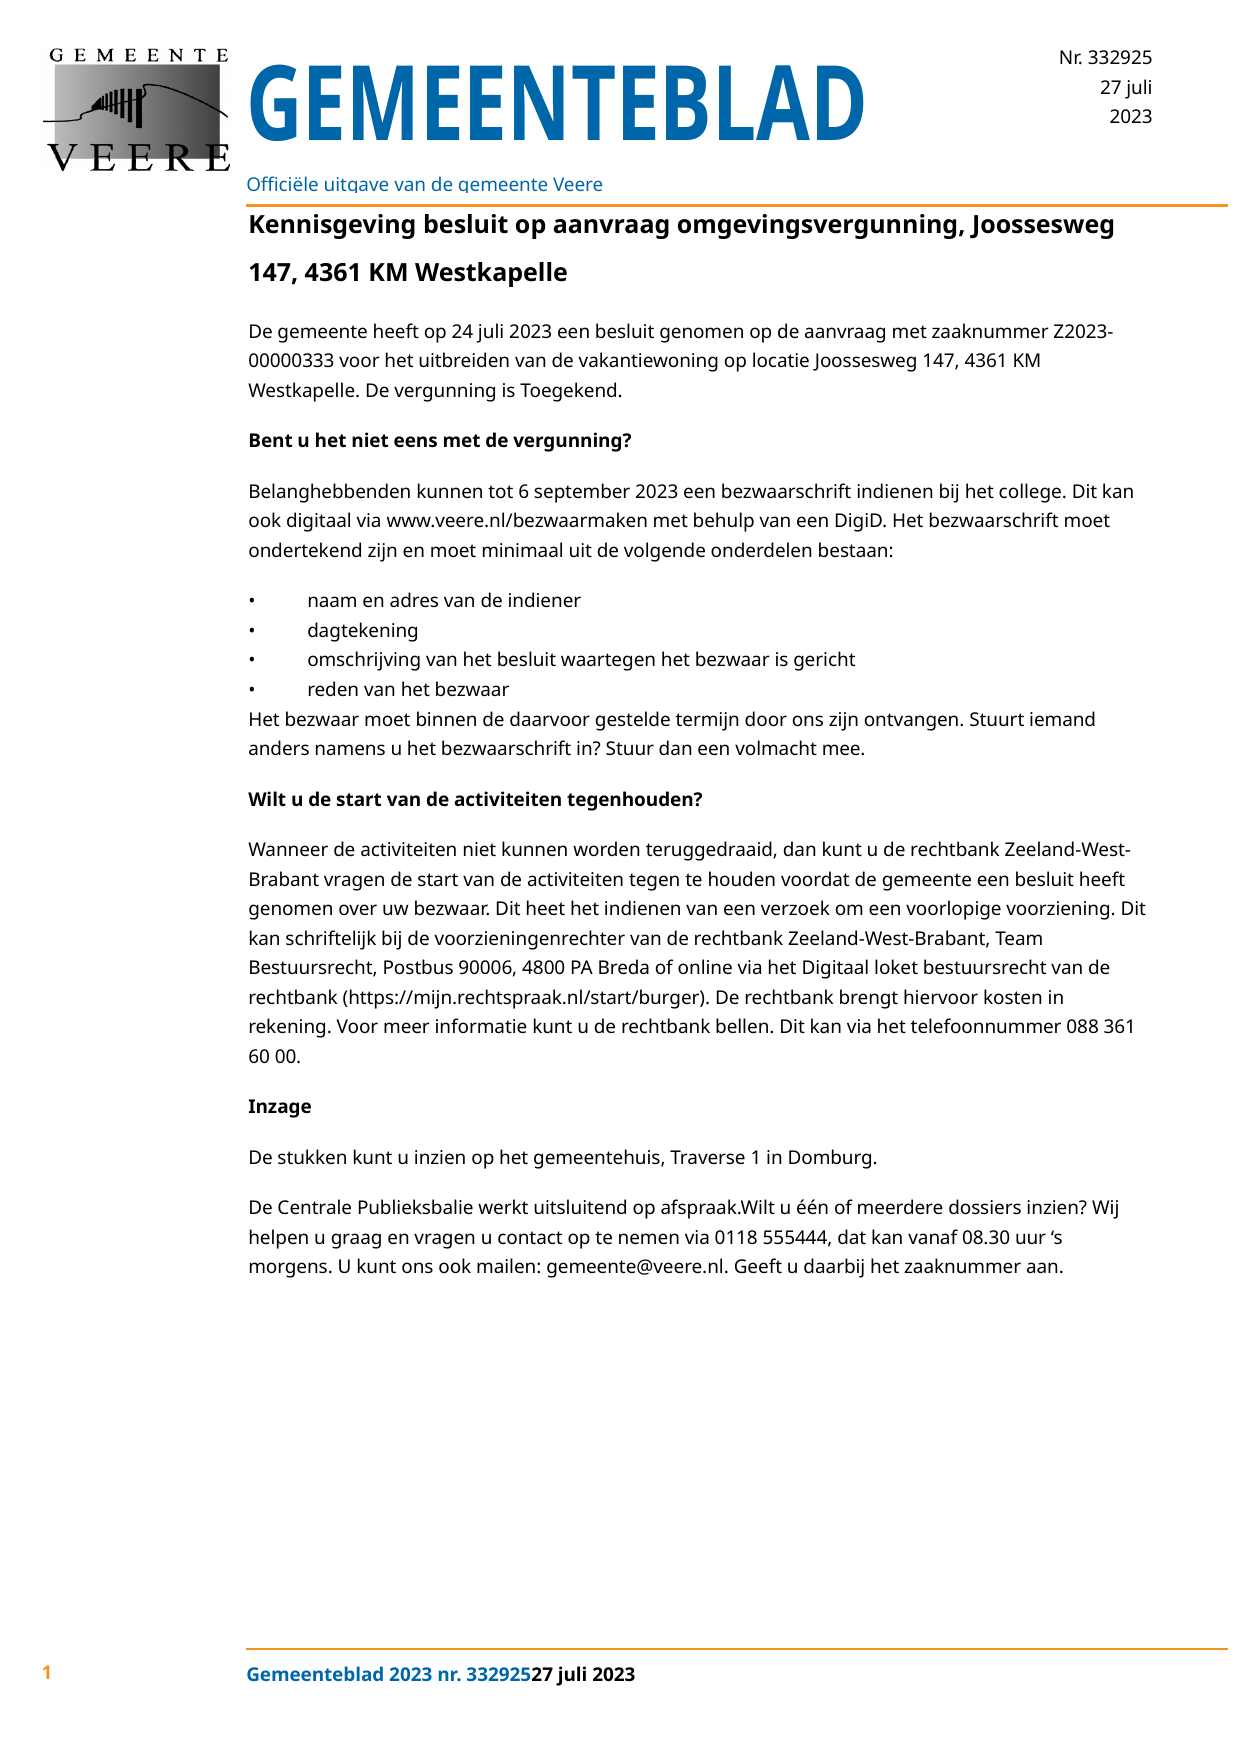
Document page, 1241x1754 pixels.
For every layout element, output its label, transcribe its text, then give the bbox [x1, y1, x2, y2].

text De stukken kunt u inzien op het gemeentehuis, Traverse 1 in Domburg. [248, 1144, 1152, 1170]
text De Centrale Publieksbalie werkt uitsluitend op afspraak.Wilt u één of meerdere dossiers inzien? Wij helpen u graag en vragen u contact op te nemen via 0118 555444, dat kan vanaf 08.30 uur ‘s morgens. U kunt ons ook mailen: gemeente@veere.nl. Geeft u daarbij het zaaknummer aan. [248, 1194, 1152, 1279]
text Inzage [248, 1094, 1152, 1119]
list omschrijving van het besluit waartegen het bezwaar is gericht [248, 647, 1152, 672]
text Wilt u de start van de activiteiten tegenhouden? [248, 786, 1152, 812]
text De gemeente heeft op 24 juli 2023 een besluit genomen op de aanvraag met zaaknummer Z2023-00000333 voor het uitbreiden van de vakantiewoning op locatie Joossesweg 147, 4361 KM Westkapelle. De vergunning is Toegekend. [248, 318, 1152, 403]
list naam en adres van de indiener [248, 587, 1152, 613]
picture [41, 47, 231, 172]
text Het bezwaar moet binnen de daarvoor gestelde termijn door ons zijn ontvangen. Stuurt iemand anders namens u het bezwaarschrift in? Stuur dan een volmacht mee. [248, 706, 1152, 761]
list reden van het bezwaar [248, 676, 1152, 702]
text Kennisgeving besluit op aanvraag omgevingsvergunning, Joossesweg 147, 4361 KM Westkapelle [248, 207, 1152, 288]
list dagtekening [248, 617, 1152, 643]
text Wanneer de activiteiten niet kunnen worden teruggedraaid, dan kunt u de rechtbank Zeeland-West-Brabant vragen de start van de activiteiten tegen te houden voordat de gemeente een besluit heeft genomen over uw bezwaar. Dit heet het indienen van een verzoek om een voorlopige voorziening. Dit kan schriftelijk bij de voorzieningenrechter van de rechtbank Zeeland-West-Brabant, Team Bestuursrecht, Postbus 90006, 4800 PA Breda of online via het Digitaal loket bestuursrecht van de rechtbank (https://mijn.rechtspraak.nl/start/burger). De rechtbank brengt hiervoor kosten in rekening. Voor meer informatie kunt u de rechtbank bellen. Dit kan via het telefoonnummer 088 361 60 00. [248, 836, 1152, 1069]
text Belanghebbenden kunnen tot 6 september 2023 een bezwaarschrift indienen bij het college. Dit kan ook digitaal via www.veere.nl/bezwaarmaken met behulp van een DigiD. Het bezwaarschrift moet ondertekend zijn en moet minimaal uit de volgende onderdelen bestaan: [248, 478, 1152, 563]
text Bent u het niet eens met de vergunning? [248, 427, 1152, 453]
